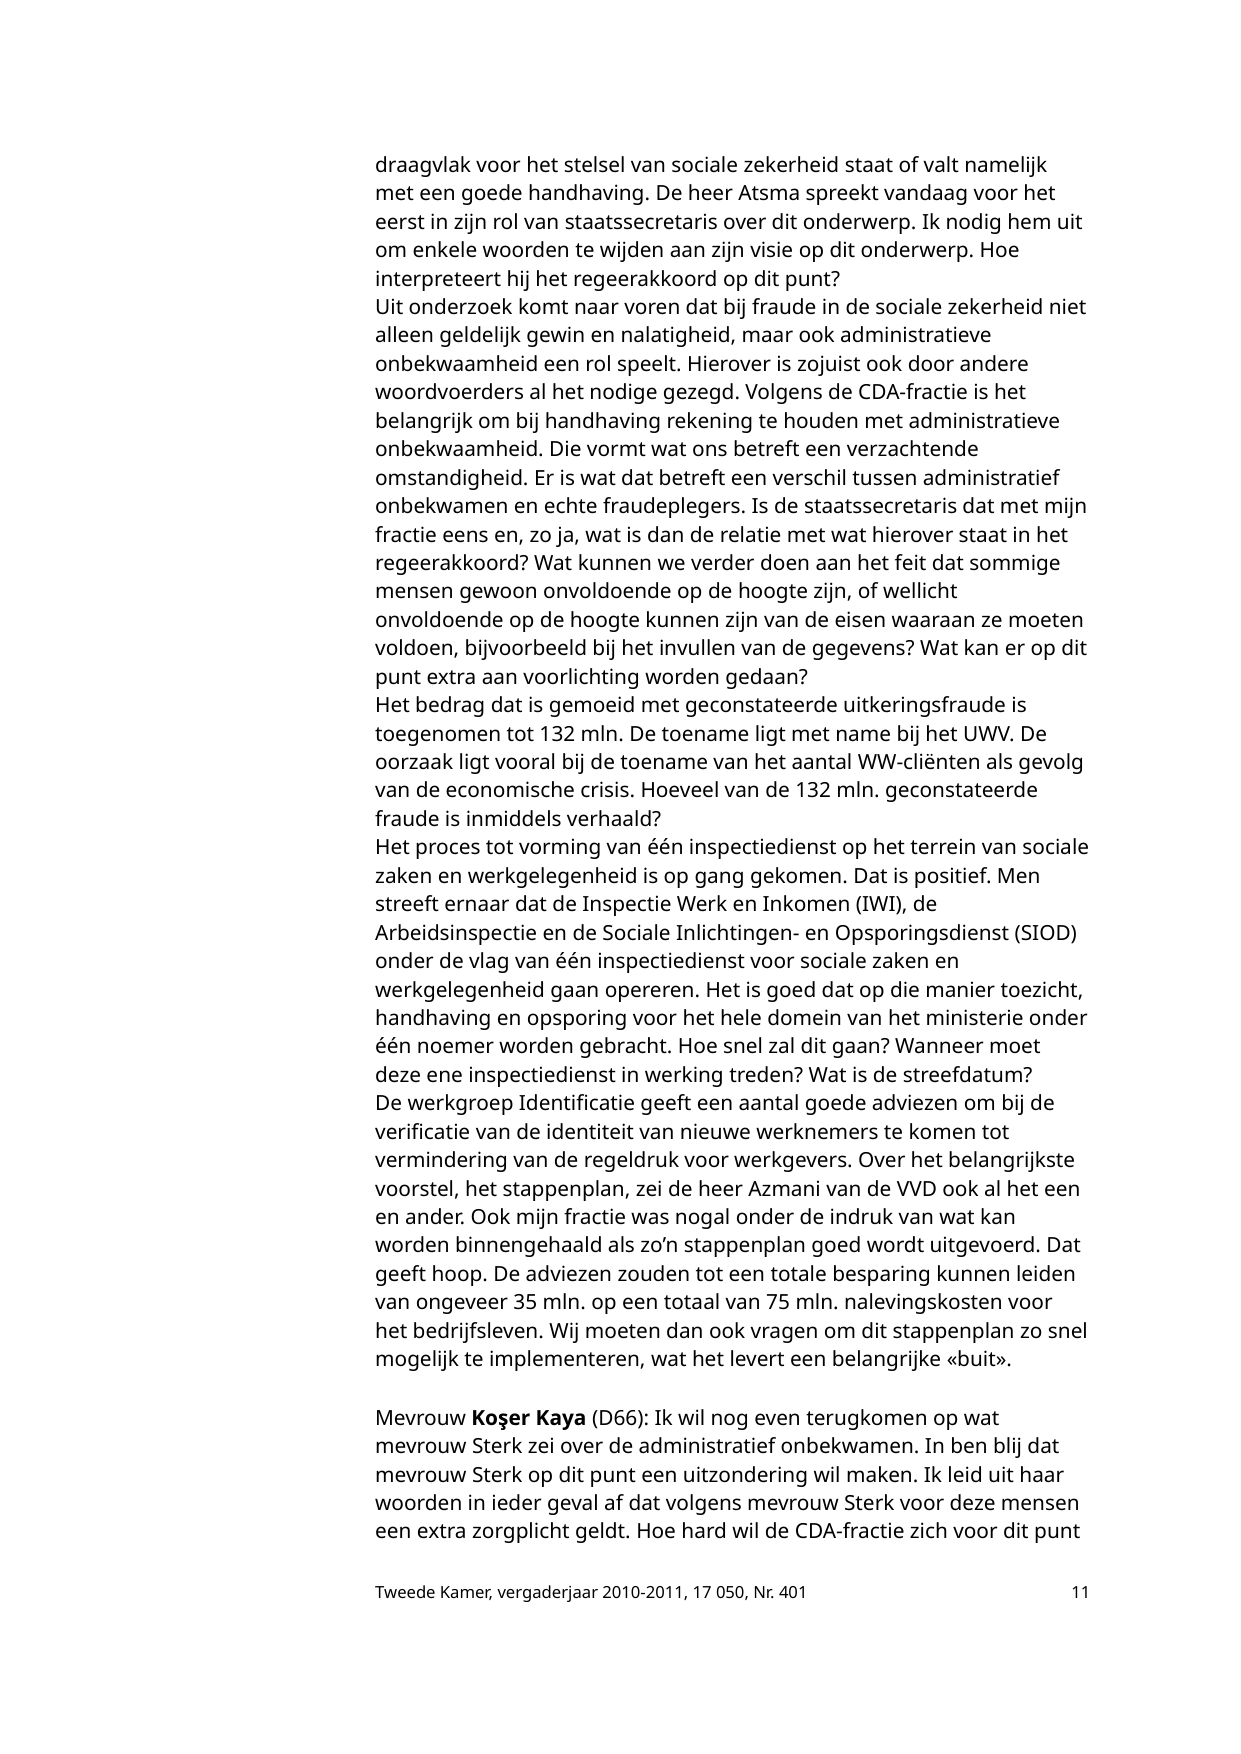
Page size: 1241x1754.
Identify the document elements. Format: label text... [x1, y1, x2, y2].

text Het proces tot vorming van één inspectiedienst op het terrein van sociale zaken en werkgelegenheid is op gang gekomen. Dat is positief. Men streeft ernaar dat de Inspectie Werk en Inkomen (IWI), de Arbeidsinspectie en de Sociale Inlichtingen- en Opsporingsdienst (SIOD) onder de vlag van één inspectiedienst voor sociale zaken en werkgelegenheid gaan opereren. Het is goed dat op die manier toezicht, handhaving en opsporing voor het hele domein van het ministerie onder één noemer worden gebracht. Hoe snel zal dit gaan? Wanneer moet deze ene inspectiedienst in werking treden? Wat is de streefdatum? [375, 832, 1090, 1088]
text Het bedrag dat is gemoeid met geconstateerde uitkeringsfraude is toegenomen tot 132 mln. De toename ligt met name bij het UWV. De oorzaak ligt vooral bij de toename van het aantal WW-cliënten als gevolg van de economische crisis. Hoeveel van de 132 mln. geconstateerde fraude is inmiddels verhaald? [375, 690, 1090, 832]
text draagvlak voor het stelsel van sociale zekerheid staat of valt namelijk met een goede handhaving. De heer Atsma spreekt vandaag voor het eerst in zijn rol van staatssecretaris over dit onderwerp. Ik nodig hem uit om enkele woorden te wijden aan zijn visie op dit onderwerp. Hoe interpreteert hij het regeerakkoord op dit punt? [375, 150, 1090, 292]
text Mevrouw Koşer Kaya (D66): Ik wil nog even terugkomen op wat mevrouw Sterk zei over de administratief onbekwamen. In ben blij dat mevrouw Sterk op dit punt een uitzondering wil maken. Ik leid uit haar woorden in ieder geval af dat volgens mevrouw Sterk voor deze mensen een extra zorgplicht geldt. Hoe hard wil de CDA-fractie zich voor dit punt [375, 1403, 1090, 1545]
text De werkgroep Identificatie geeft een aantal goede adviezen om bij de verificatie van de identiteit van nieuwe werknemers te komen tot vermindering van de regeldruk voor werkgevers. Over het belangrijkste voorstel, het stappenplan, zei de heer Azmani van de VVD ook al het een en ander. Ook mijn fractie was nogal onder de indruk van wat kan worden binnengehaald als zo’n stappenplan goed wordt uitgevoerd. Dat geeft hoop. De adviezen zouden tot een totale besparing kunnen leiden van ongeveer 35 mln. op een totaal van 75 mln. nalevingskosten voor het bedrijfsleven. Wij moeten dan ook vragen om dit stappenplan zo snel mogelijk te implementeren, wat het levert een belangrijke «buit». [375, 1088, 1090, 1373]
text Uit onderzoek komt naar voren dat bij fraude in de sociale zekerheid niet alleen geldelijk gewin en nalatigheid, maar ook administratieve onbekwaamheid een rol speelt. Hierover is zojuist ook door andere woordvoerders al het nodige gezegd. Volgens de CDA-fractie is het belangrijk om bij handhaving rekening te houden met administratieve onbekwaamheid. Die vormt wat ons betreft een verzachtende omstandigheid. Er is wat dat betreft een verschil tussen administratief onbekwamen en echte fraudeplegers. Is de staatssecretaris dat met mijn fractie eens en, zo ja, wat is dan de relatie met wat hierover staat in het regeerakkoord? Wat kunnen we verder doen aan het feit dat sommige mensen gewoon onvoldoende op de hoogte zijn, of wellicht onvoldoende op de hoogte kunnen zijn van de eisen waaraan ze moeten voldoen, bijvoorbeeld bij het invullen van de gegevens? Wat kan er op dit punt extra aan voorlichting worden gedaan? [375, 292, 1090, 690]
